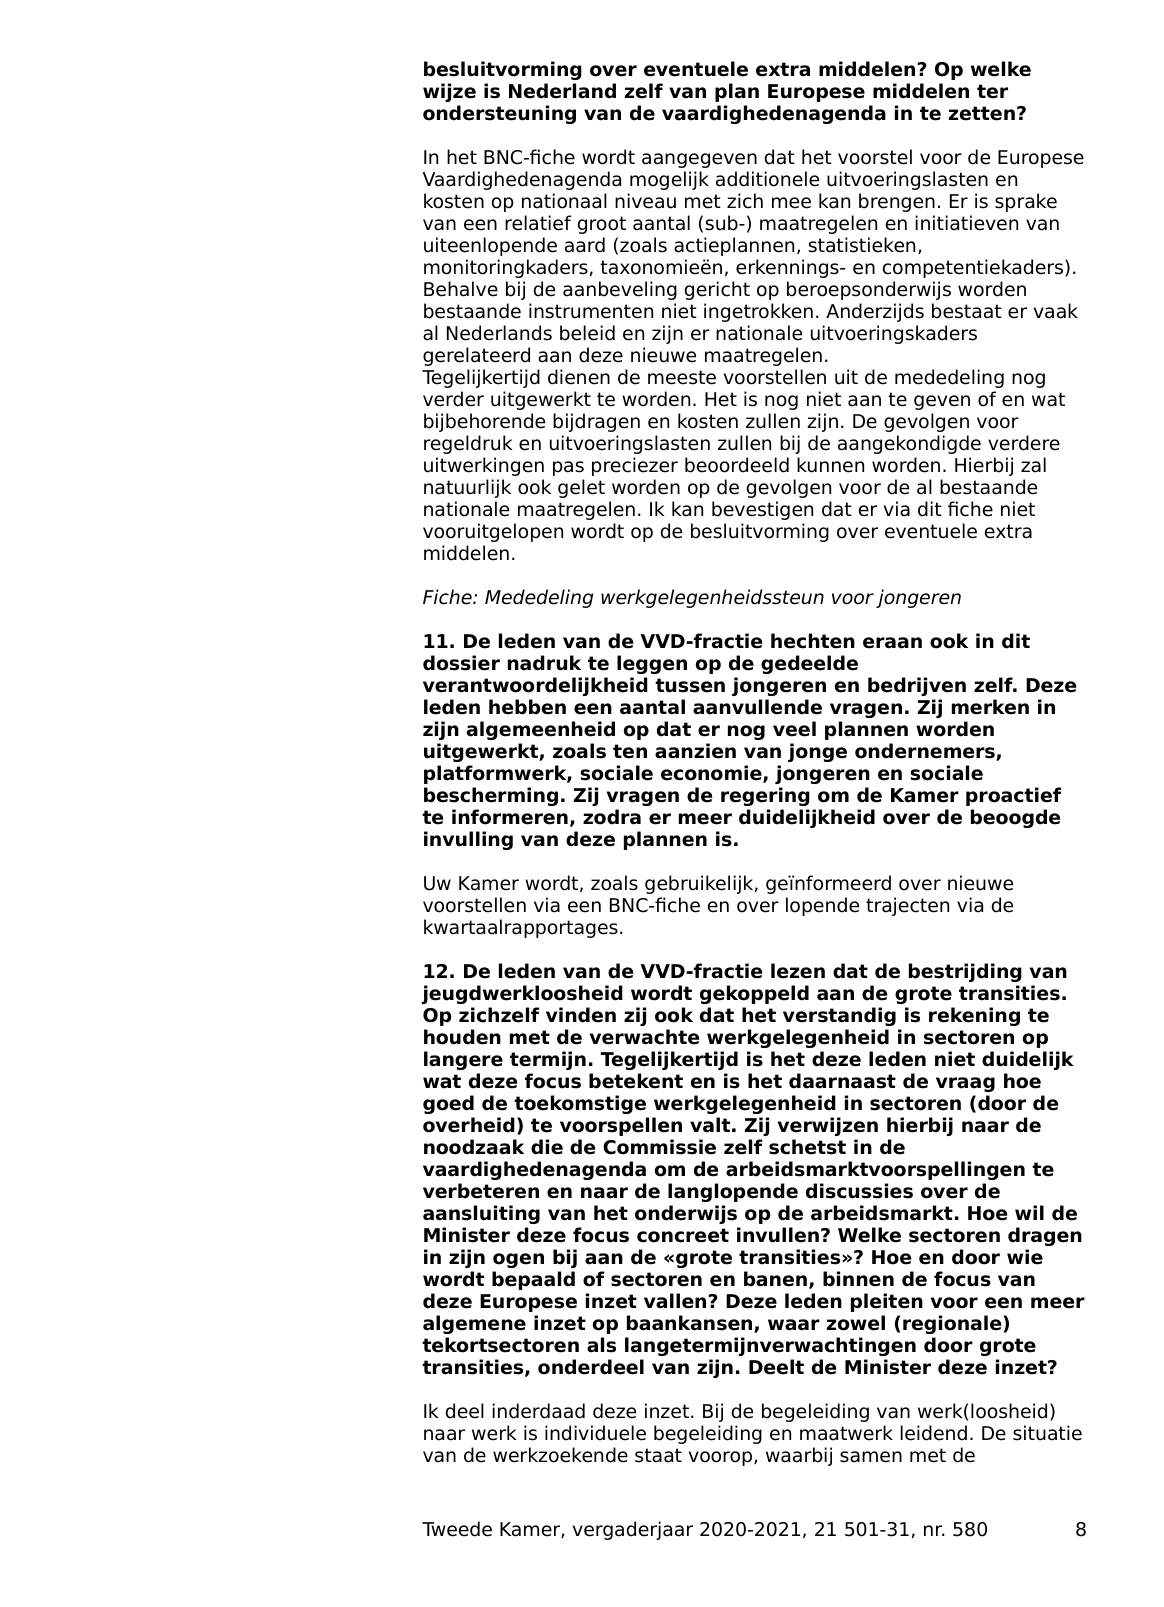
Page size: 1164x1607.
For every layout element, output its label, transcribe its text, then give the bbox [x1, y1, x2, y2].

text 12. De leden van de VVD-fractie lezen dat de bestrijding van jeugdwerkloosheid wordt gekoppeld aan de grote transities. Op zichzelf vinden zij ook dat het verstandig is rekening te houden met de verwachte werkgelegenheid in sectoren op langere termijn. Tegelijkertijd is het deze leden niet duidelijk wat deze focus betekent en is het daarnaast de vraag hoe goed de toekomstige werkgelegenheid in sectoren (door de overheid) te voorspellen valt. Zij verwijzen hierbij naar de noodzaak die de Commissie zelf schetst in de vaardighedenagenda om de arbeidsmarktvoorspellingen te verbeteren en naar de langlopende discussies over de aansluiting van het onderwijs op de arbeidsmarkt. Hoe wil de Minister deze focus concreet invullen? Welke sectoren dragen in zijn ogen bij aan de «grote transities»? Hoe en door wie wordt bepaald of sectoren en banen, binnen de focus van deze Europese inzet vallen? Deze leden pleiten voor een meer algemene inzet op baankansen, waar zowel (regionale) tekortsectoren als langetermijnverwachtingen door grote transities, onderdeel van zijn. Deelt de Minister deze inzet? [422, 961, 1087, 1379]
subtitle Fiche: Mededeling werkgelegenheidssteun voor jongeren [422, 587, 1087, 609]
text Tegelijkertijd dienen de meeste voorstellen uit de mededeling nog verder uitgewerkt te worden. Het is nog niet aan te geven of en wat bijbehorende bijdragen en kosten zullen zijn. De gevolgen voor regeldruk en uitvoeringslasten zullen bij de aangekondigde verdere uitwerkingen pas preciezer beoordeeld kunnen worden. Hierbij zal natuurlijk ook gelet worden op de gevolgen voor de al bestaande nationale maatregelen. Ik kan bevestigen dat er via dit fiche niet vooruitgelopen wordt op de besluitvorming over eventuele extra middelen. [422, 367, 1087, 565]
text Ik deel inderdaad deze inzet. Bij de begeleiding van werk(loosheid) naar werk is individuele begeleiding en maatwerk leidend. De situatie van de werkzoekende staat voorop, waarbij samen met de [422, 1401, 1087, 1467]
text Uw Kamer wordt, zoals gebruikelijk, geïnformeerd over nieuwe voorstellen via een BNC-fiche en over lopende trajecten via de kwartaalrapportages. [422, 873, 1087, 939]
text 11. De leden van de VVD-fractie hechten eraan ook in dit dossier nadruk te leggen op de gedeelde verantwoordelijkheid tussen jongeren en bedrijven zelf. Deze leden hebben een aantal aanvullende vragen. Zij merken in zijn algemeenheid op dat er nog veel plannen worden uitgewerkt, zoals ten aanzien van jonge ondernemers, platformwerk, sociale economie, jongeren en sociale bescherming. Zij vragen de regering om de Kamer proactief te informeren, zodra er meer duidelijkheid over de beoogde invulling van deze plannen is. [422, 631, 1087, 851]
text In het BNC-fiche wordt aangegeven dat het voorstel voor de Europese Vaardighedenagenda mogelijk additionele uitvoeringslasten en kosten op nationaal niveau met zich mee kan brengen. Er is sprake van een relatief groot aantal (sub-) maatregelen en initiatieven van uiteenlopende aard (zoals actieplannen, statistieken, monitoringkaders, taxonomieën, erkennings- en competentiekaders). Behalve bij de aanbeveling gericht op beroepsonderwijs worden bestaande instrumenten niet ingetrokken. Anderzijds bestaat er vaak al Nederlands beleid en zijn er nationale uitvoeringskaders gerelateerd aan deze nieuwe maatregelen. [422, 147, 1087, 367]
text besluitvorming over eventuele extra middelen? Op welke wijze is Nederland zelf van plan Europese middelen ter ondersteuning van de vaardighedenagenda in te zetten? [422, 59, 1087, 125]
